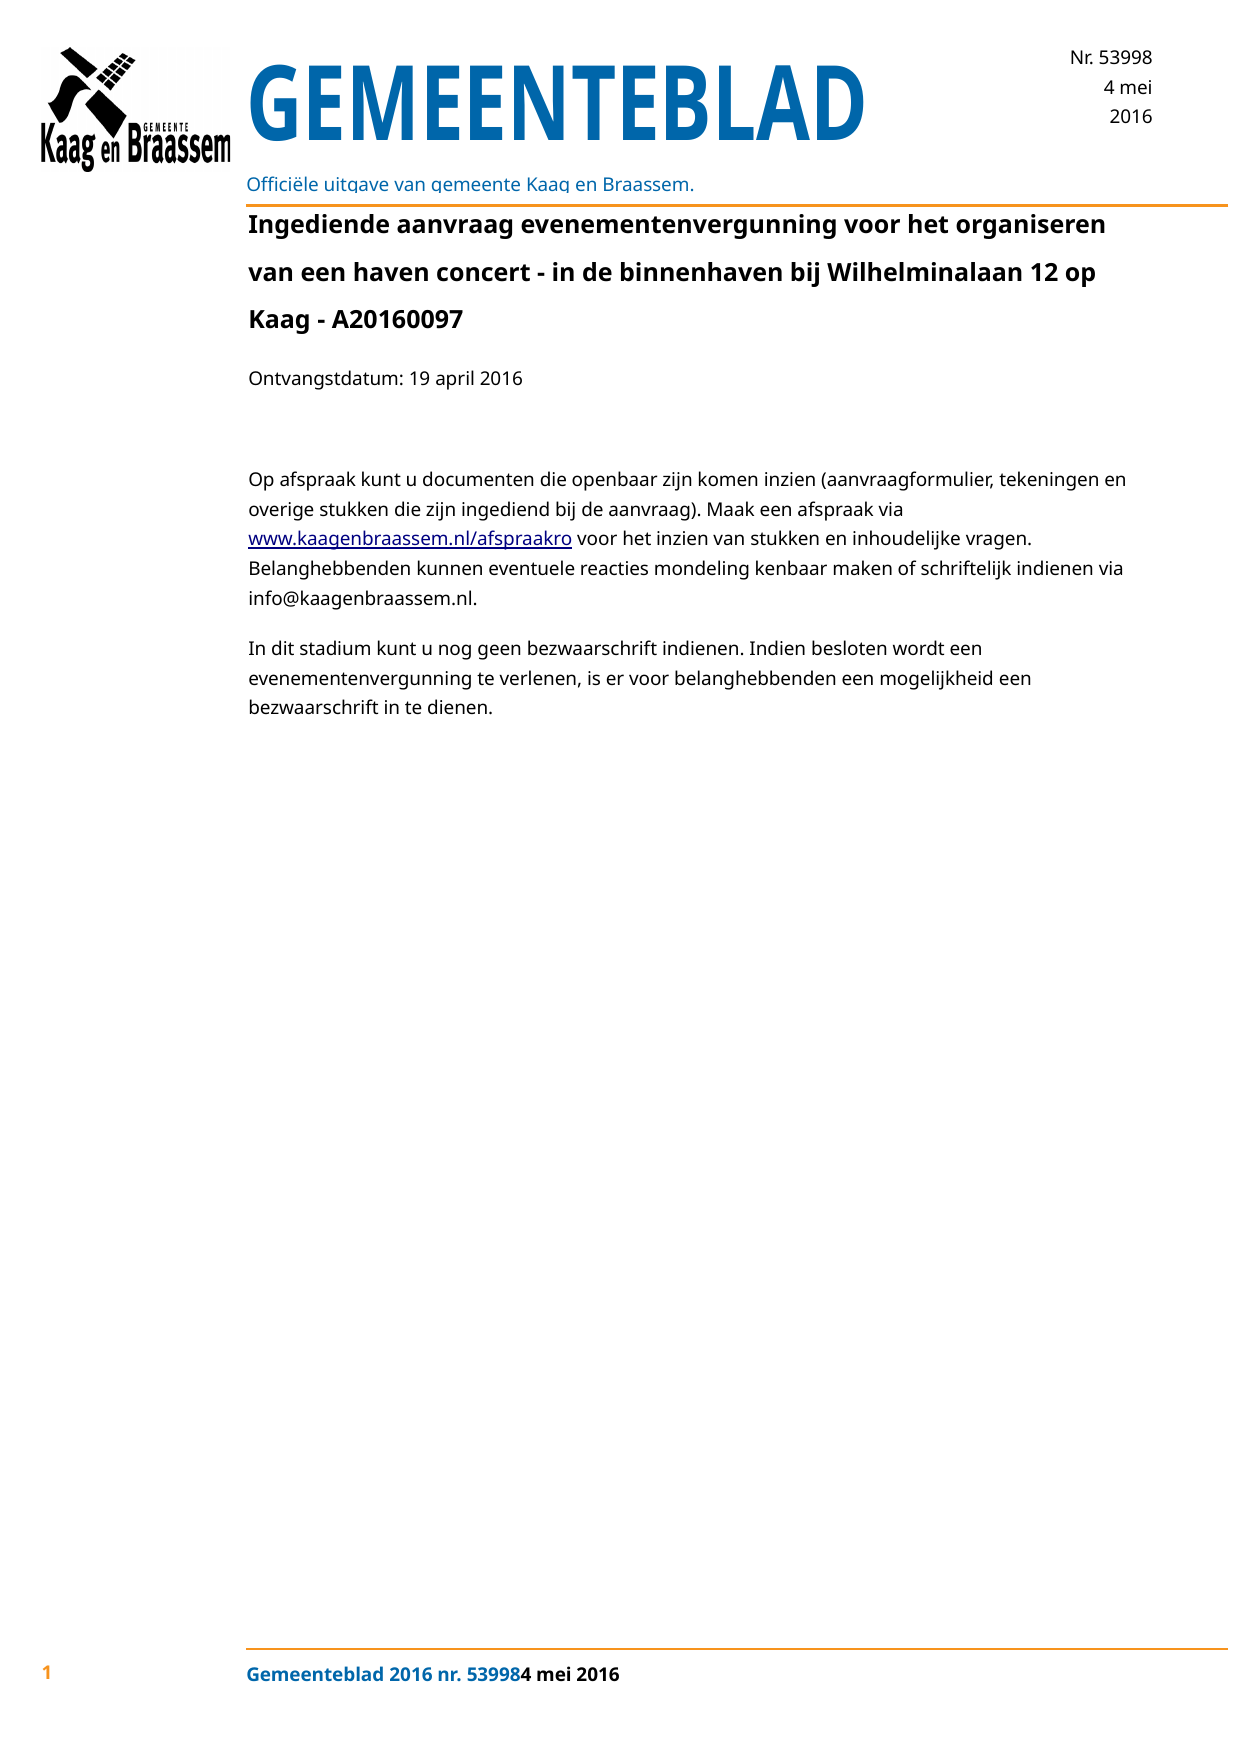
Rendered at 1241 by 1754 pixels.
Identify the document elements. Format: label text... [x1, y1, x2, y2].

text Ingediende aanvraag evenementenvergunning voor het organiseren van een haven concert - in de binnenhaven bij Wilhelminalaan 12 op Kaag - A20160097 [248, 207, 1152, 336]
text Ontvangstdatum: 19 april 2016 [248, 366, 1152, 391]
text In dit stadium kunt u nog geen bezwaarschrift indienen. Indien besloten wordt een evenementenvergunning te verlenen, is er voor belanghebbenden een mogelijkheid een bezwaarschrift in te dienen. [248, 635, 1152, 720]
text Op afspraak kunt u documenten die openbaar zijn komen inzien (aanvraagformulier, tekeningen en overige stukken die zijn ingediend bij de aanvraag). Maak een afspraak via www.kaagenbraassem.nl/afspraakro voor het inzien van stukken en inhoudelijke vragen. Belanghebbenden kunnen eventuele reacties mondeling kenbaar maken of schriftelijk indienen via info@kaagenbraassem.nl. [248, 466, 1152, 610]
picture [41, 47, 231, 172]
